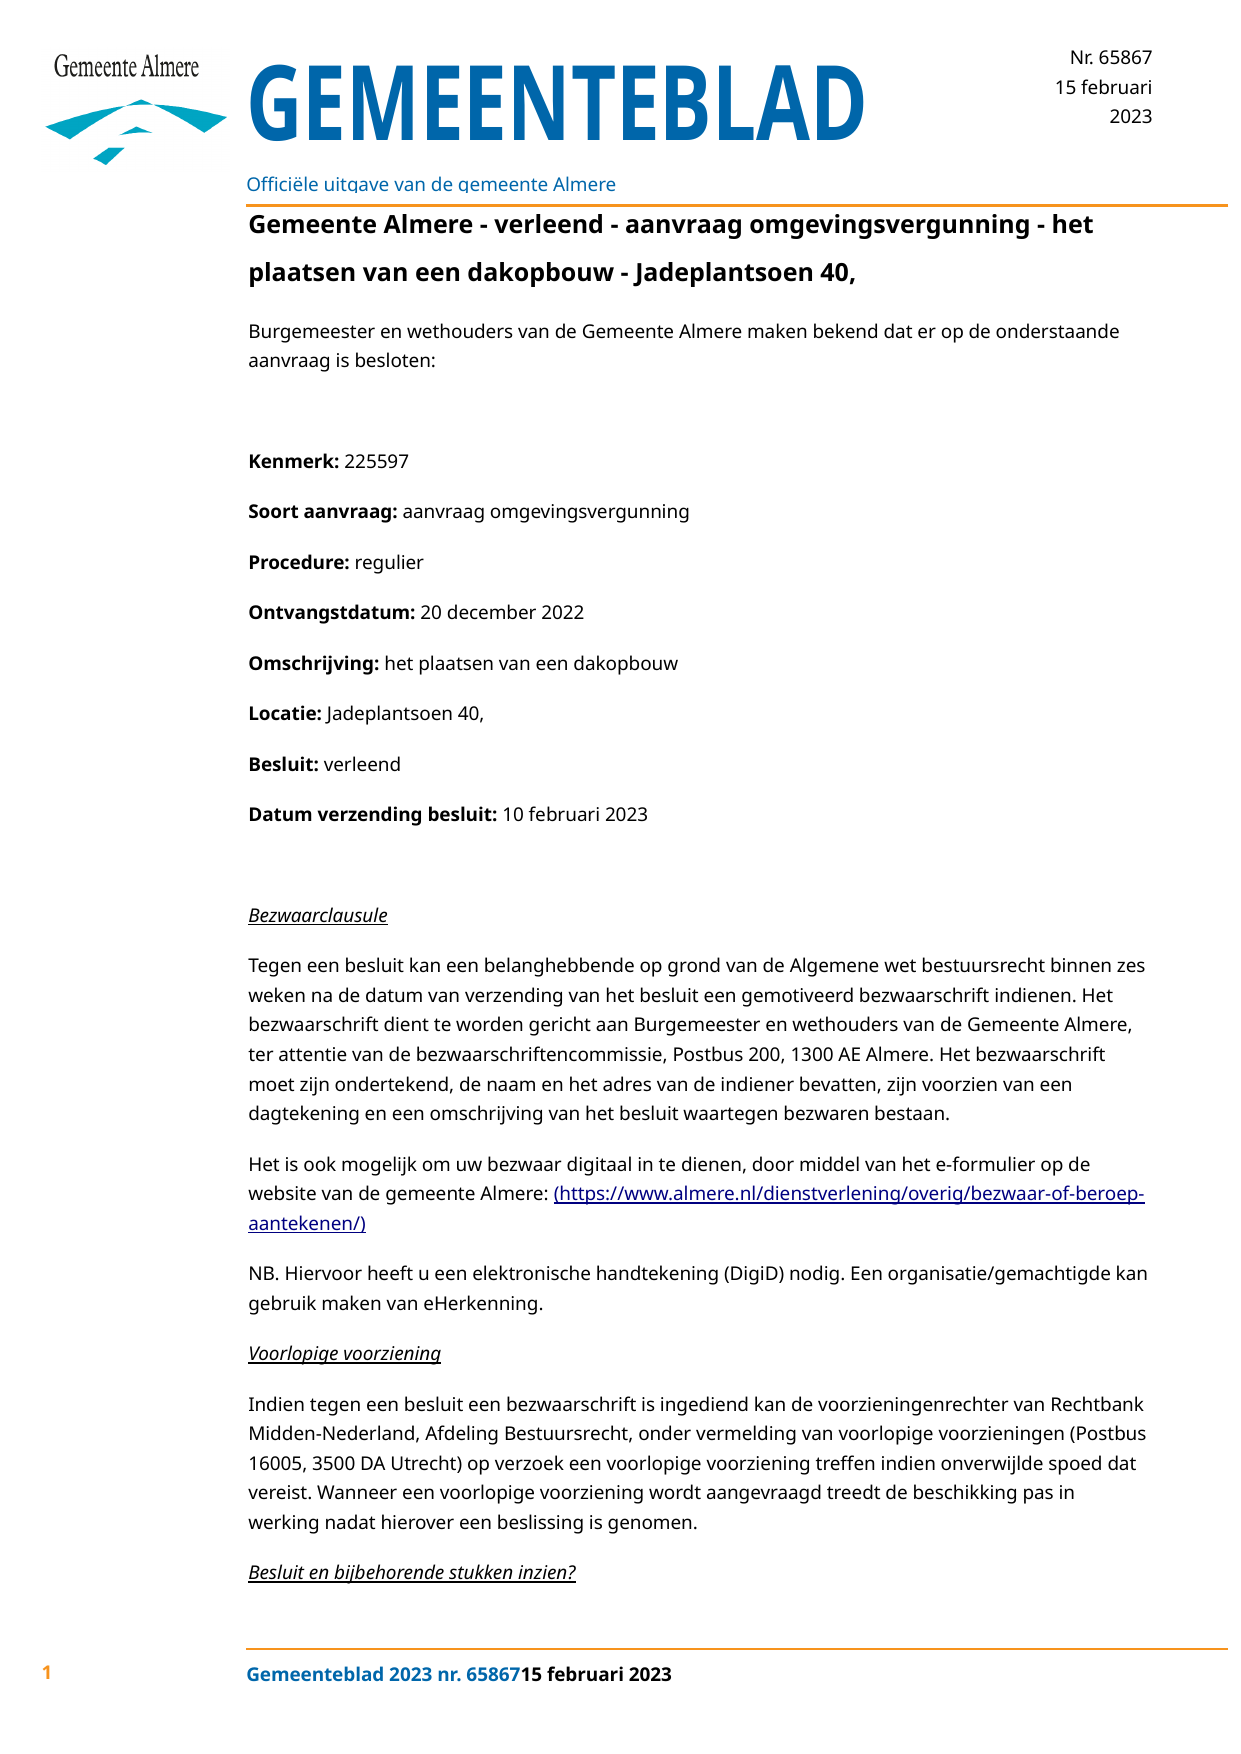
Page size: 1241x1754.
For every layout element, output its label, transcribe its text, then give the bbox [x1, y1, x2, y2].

text Besluit en bijbehorende stukken inzien? [248, 1559, 1152, 1585]
text Gemeente Almere - verleend - aanvraag omgevingsvergunning - het plaatsen van een dakopbouw - Jadeplantsoen 40, [248, 207, 1152, 288]
text Bezwaarclausule [248, 902, 1152, 928]
text Indien tegen een besluit een bezwaarschrift is ingediend kan de voorzieningenrechter van Rechtbank Midden-Nederland, Afdeling Bestuursrecht, onder vermelding van voorlopige voorzieningen (Postbus 16005, 3500 DA Utrecht) op verzoek een voorlopige voorziening treffen indien onverwijlde spoed dat vereist. Wanneer een voorlopige voorziening wordt aangevraagd treedt de beschikking pas in werking nadat hierover een beslissing is genomen. [248, 1391, 1152, 1535]
text Voorlopige voorziening [248, 1340, 1152, 1366]
text Datum verzending besluit: 10 februari 2023 [248, 801, 1152, 827]
text Tegen een besluit kan een belanghebbende op grond van de Algemene wet bestuursrecht binnen zes weken na de datum van verzending van het besluit een gemotiveerd bezwaarschrift indienen. Het bezwaarschrift dient te worden gericht aan Burgemeester en wethouders van de Gemeente Almere, ter attentie van de bezwaarschriftencommissie, Postbus 200, 1300 AE Almere. Het bezwaarschrift moet zijn ondertekend, de naam en het adres van de indiener bevatten, zijn voorzien van een dagtekening en een omschrijving van het besluit waartegen bezwaren bestaan. [248, 952, 1152, 1126]
text Besluit: verleend [248, 751, 1152, 777]
picture [41, 47, 231, 172]
text Procedure: regulier [248, 549, 1152, 575]
text Kenmerk: 225597 [248, 448, 1152, 474]
text Soort aanvraag: aanvraag omgevingsvergunning [248, 499, 1152, 524]
text Het is ook mogelijk om uw bezwaar digitaal in te dienen, door middel van het e-formulier op de website van de gemeente Almere: (https://www.almere.nl/dienstverlening/overig/bezwaar-of-beroep-aantekenen/) [248, 1151, 1152, 1236]
text Locatie: Jadeplantsoen 40, [248, 700, 1152, 726]
text NB. Hiervoor heeft u een elektronische handtekening (DigiD) nodig. Een organisatie/gemachtigde kan gebruik maken van eHerkenning. [248, 1260, 1152, 1316]
text Ontvangstdatum: 20 december 2022 [248, 599, 1152, 625]
text Omschrijving: het plaatsen van een dakopbouw [248, 650, 1152, 676]
text Burgemeester en wethouders van de Gemeente Almere maken bekend dat er op de onderstaande aanvraag is besloten: [248, 318, 1152, 373]
